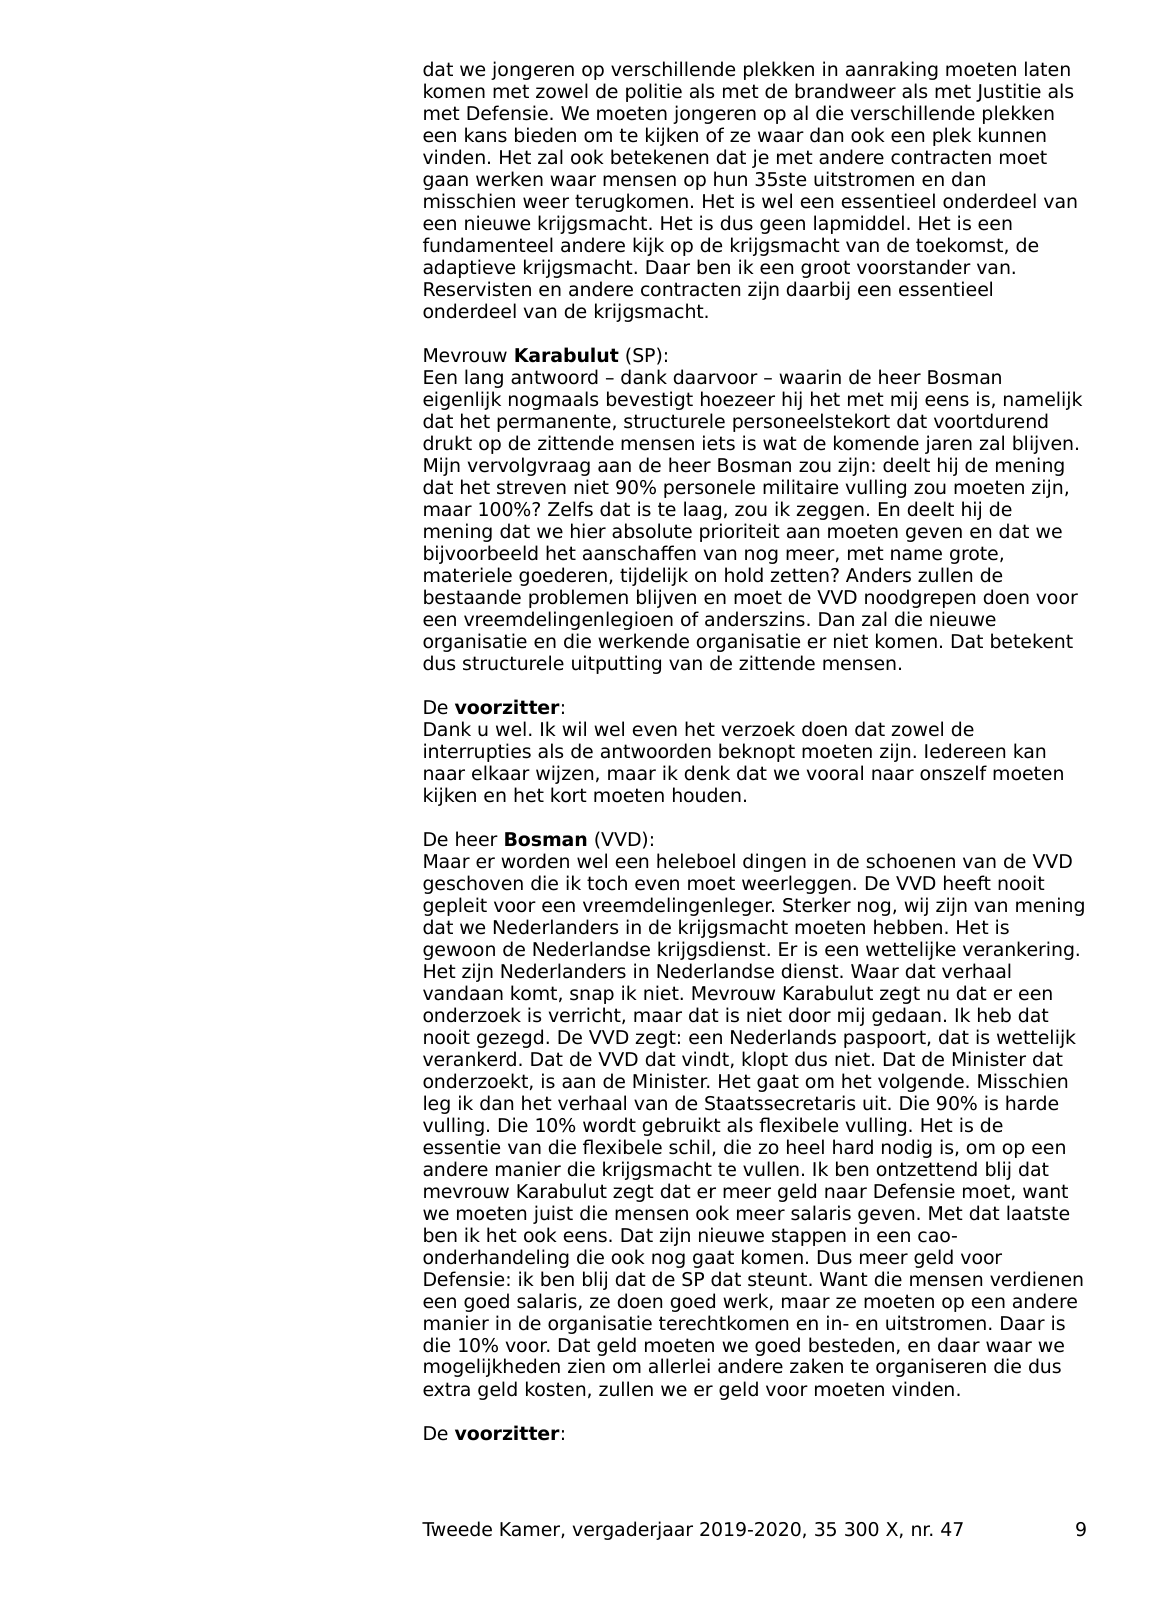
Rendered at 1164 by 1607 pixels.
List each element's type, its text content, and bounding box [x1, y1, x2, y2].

text Een lang antwoord – dank daarvoor – waarin de heer Bosman eigenlijk nogmaals bevestigt hoezeer hij het met mij eens is, namelijk dat het permanente, structurele personeelstekort dat voortdurend drukt op de zittende mensen iets is wat de komende jaren zal blijven. Mijn vervolgvraag aan de heer Bosman zou zijn: deelt hij de mening dat het streven niet 90% personele militaire vulling zou moeten zijn, maar 100%? Zelfs dat is te laag, zou ik zeggen. En deelt hij de mening dat we hier absolute prioriteit aan moeten geven en dat we bijvoorbeeld het aanschaffen van nog meer, met name grote, materiele goederen, tijdelijk on hold zetten? Anders zullen de bestaande problemen blijven en moet de VVD noodgrepen doen voor een vreemdelingenlegioen of anderszins. Dan zal die nieuwe organisatie en die werkende organisatie er niet komen. Dat betekent dus structurele uitputting van de zittende mensen. [422, 367, 1087, 675]
text De voorzitter: [422, 1423, 1087, 1444]
text dat we jongeren op verschillende plekken in aanraking moeten laten komen met zowel de politie als met de brandweer als met Justitie als met Defensie. We moeten jongeren op al die verschillende plekken een kans bieden om te kijken of ze waar dan ook een plek kunnen vinden. Het zal ook betekenen dat je met andere contracten moet gaan werken waar mensen op hun 35ste uitstromen en dan misschien weer terugkomen. Het is wel een essentieel onderdeel van een nieuwe krijgsmacht. Het is dus geen lapmiddel. Het is een fundamenteel andere kijk op de krijgsmacht van de toekomst, de adaptieve krijgsmacht. Daar ben ik een groot voorstander van. Reservisten en andere contracten zijn daarbij een essentieel onderdeel van de krijgsmacht. [422, 59, 1087, 323]
text De heer Bosman (VVD): [422, 829, 1087, 851]
text Maar er worden wel een heleboel dingen in de schoenen van de VVD geschoven die ik toch even moet weerleggen. De VVD heeft nooit gepleit voor een vreemdelingenleger. Sterker nog, wij zijn van mening dat we Nederlanders in de krijgsmacht moeten hebben. Het is gewoon de Nederlandse krijgsdienst. Er is een wettelijke verankering. Het zijn Nederlanders in Nederlandse dienst. Waar dat verhaal vandaan komt, snap ik niet. Mevrouw Karabulut zegt nu dat er een onderzoek is verricht, maar dat is niet door mij gedaan. Ik heb dat nooit gezegd. De VVD zegt: een Nederlands paspoort, dat is wettelijk verankerd. Dat de VVD dat vindt, klopt dus niet. Dat de Minister dat onderzoekt, is aan de Minister. Het gaat om het volgende. Misschien leg ik dan het verhaal van de Staatssecretaris uit. Die 90% is harde vulling. Die 10% wordt gebruikt als flexibele vulling. Het is de essentie van die flexibele schil, die zo heel hard nodig is, om op een andere manier die krijgsmacht te vullen. Ik ben ontzettend blij dat mevrouw Karabulut zegt dat er meer geld naar Defensie moet, want we moeten juist die mensen ook meer salaris geven. Met dat laatste ben ik het ook eens. Dat zijn nieuwe stappen in een cao-onderhandeling die ook nog gaat komen. Dus meer geld voor Defensie: ik ben blij dat de SP dat steunt. Want die mensen verdienen een goed salaris, ze doen goed werk, maar ze moeten op een andere manier in de organisatie terechtkomen en in- en uitstromen. Daar is die 10% voor. Dat geld moeten we goed besteden, en daar waar we mogelijkheden zien om allerlei andere zaken te organiseren die dus extra geld kosten, zullen we er geld voor moeten vinden. [422, 851, 1087, 1400]
text Dank u wel. Ik wil wel even het verzoek doen dat zowel de interrupties als de antwoorden beknopt moeten zijn. Iedereen kan naar elkaar wijzen, maar ik denk dat we vooral naar onszelf moeten kijken en het kort moeten houden. [422, 719, 1087, 807]
text Mevrouw Karabulut (SP): [422, 345, 1087, 367]
text De voorzitter: [422, 697, 1087, 719]
